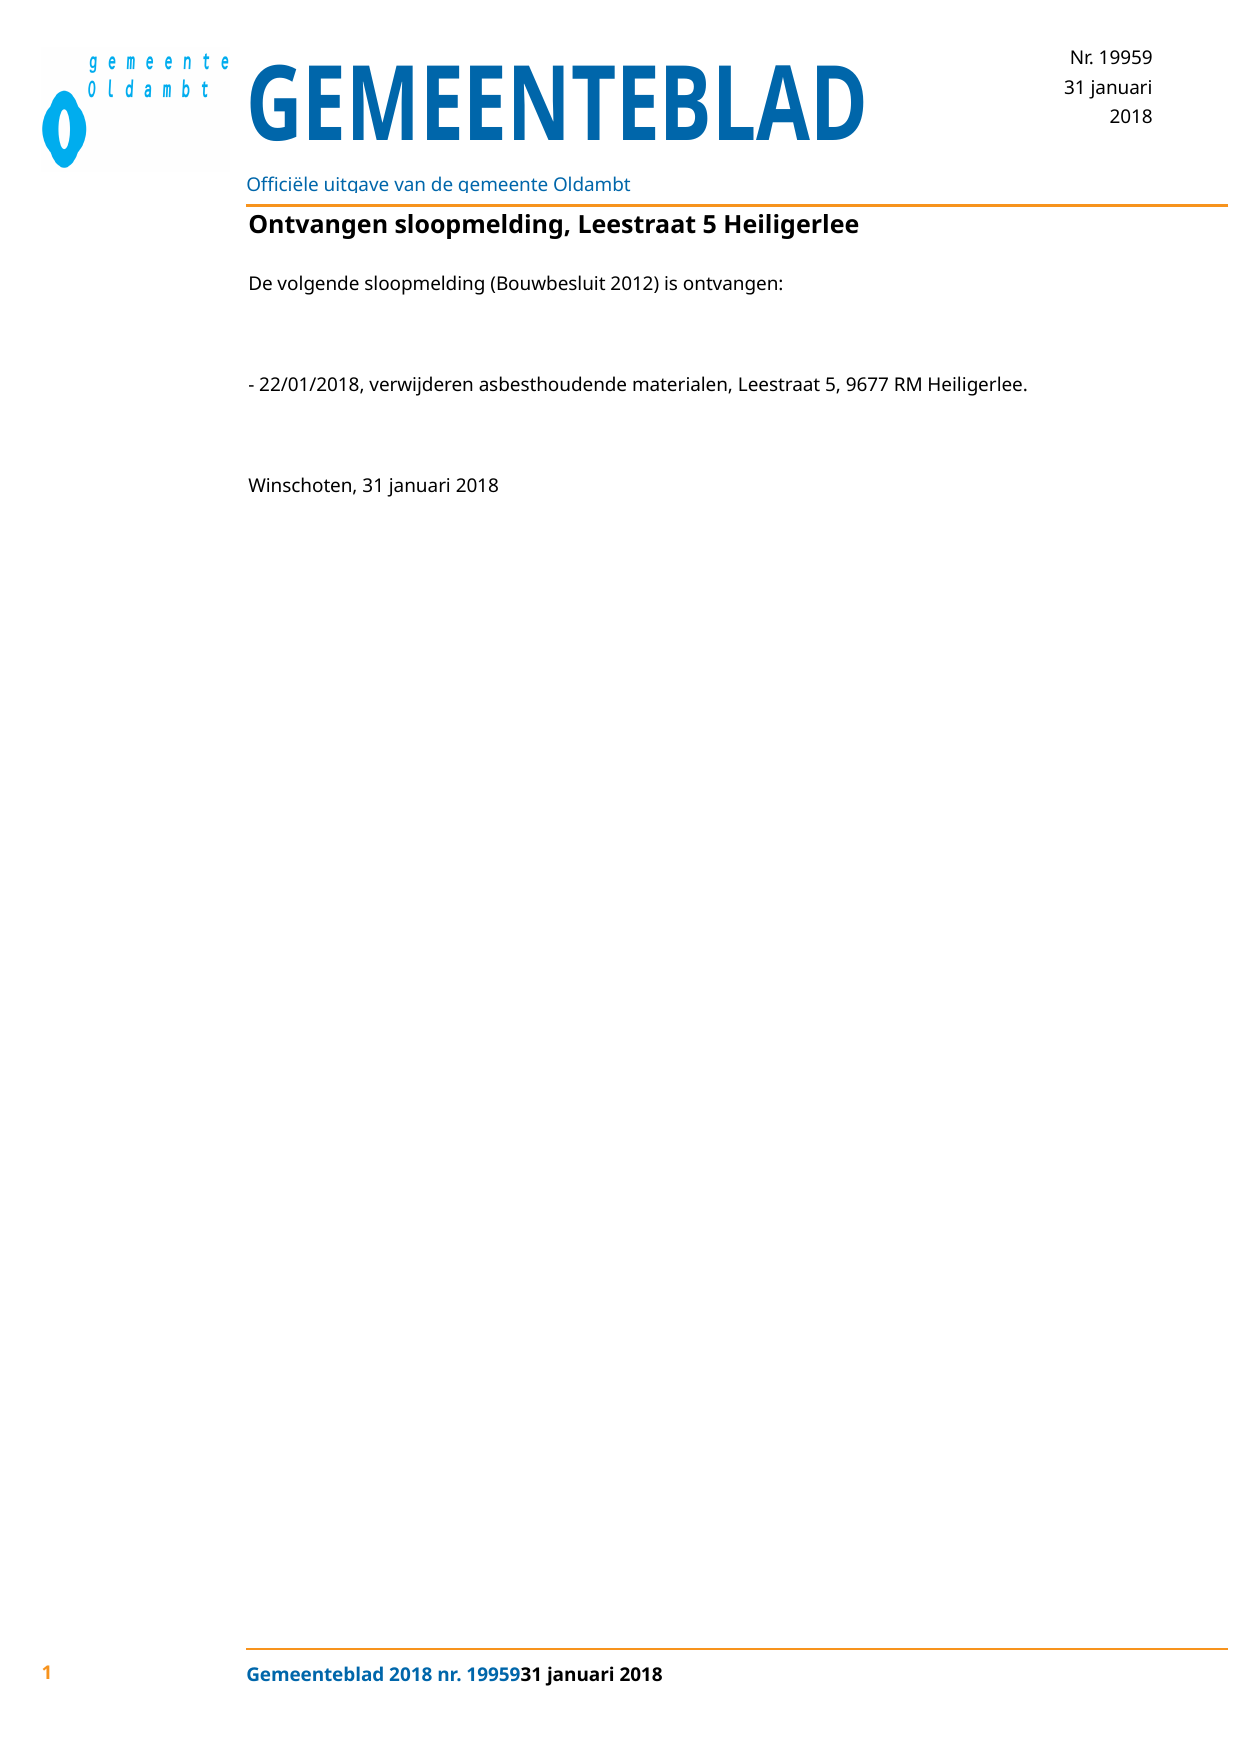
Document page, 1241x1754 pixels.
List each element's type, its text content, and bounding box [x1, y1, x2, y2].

text - 22/01/2018, verwijderen asbesthoudende materialen, Leestraat 5, 9677 RM Heiligerlee. [248, 371, 1152, 397]
text Ontvangen sloopmelding, Leestraat 5 Heiligerlee [248, 207, 1152, 241]
picture [41, 47, 231, 172]
text Winschoten, 31 januari 2018 [248, 472, 1152, 498]
text De volgende sloopmelding (Bouwbesluit 2012) is ontvangen: [248, 270, 1152, 296]
